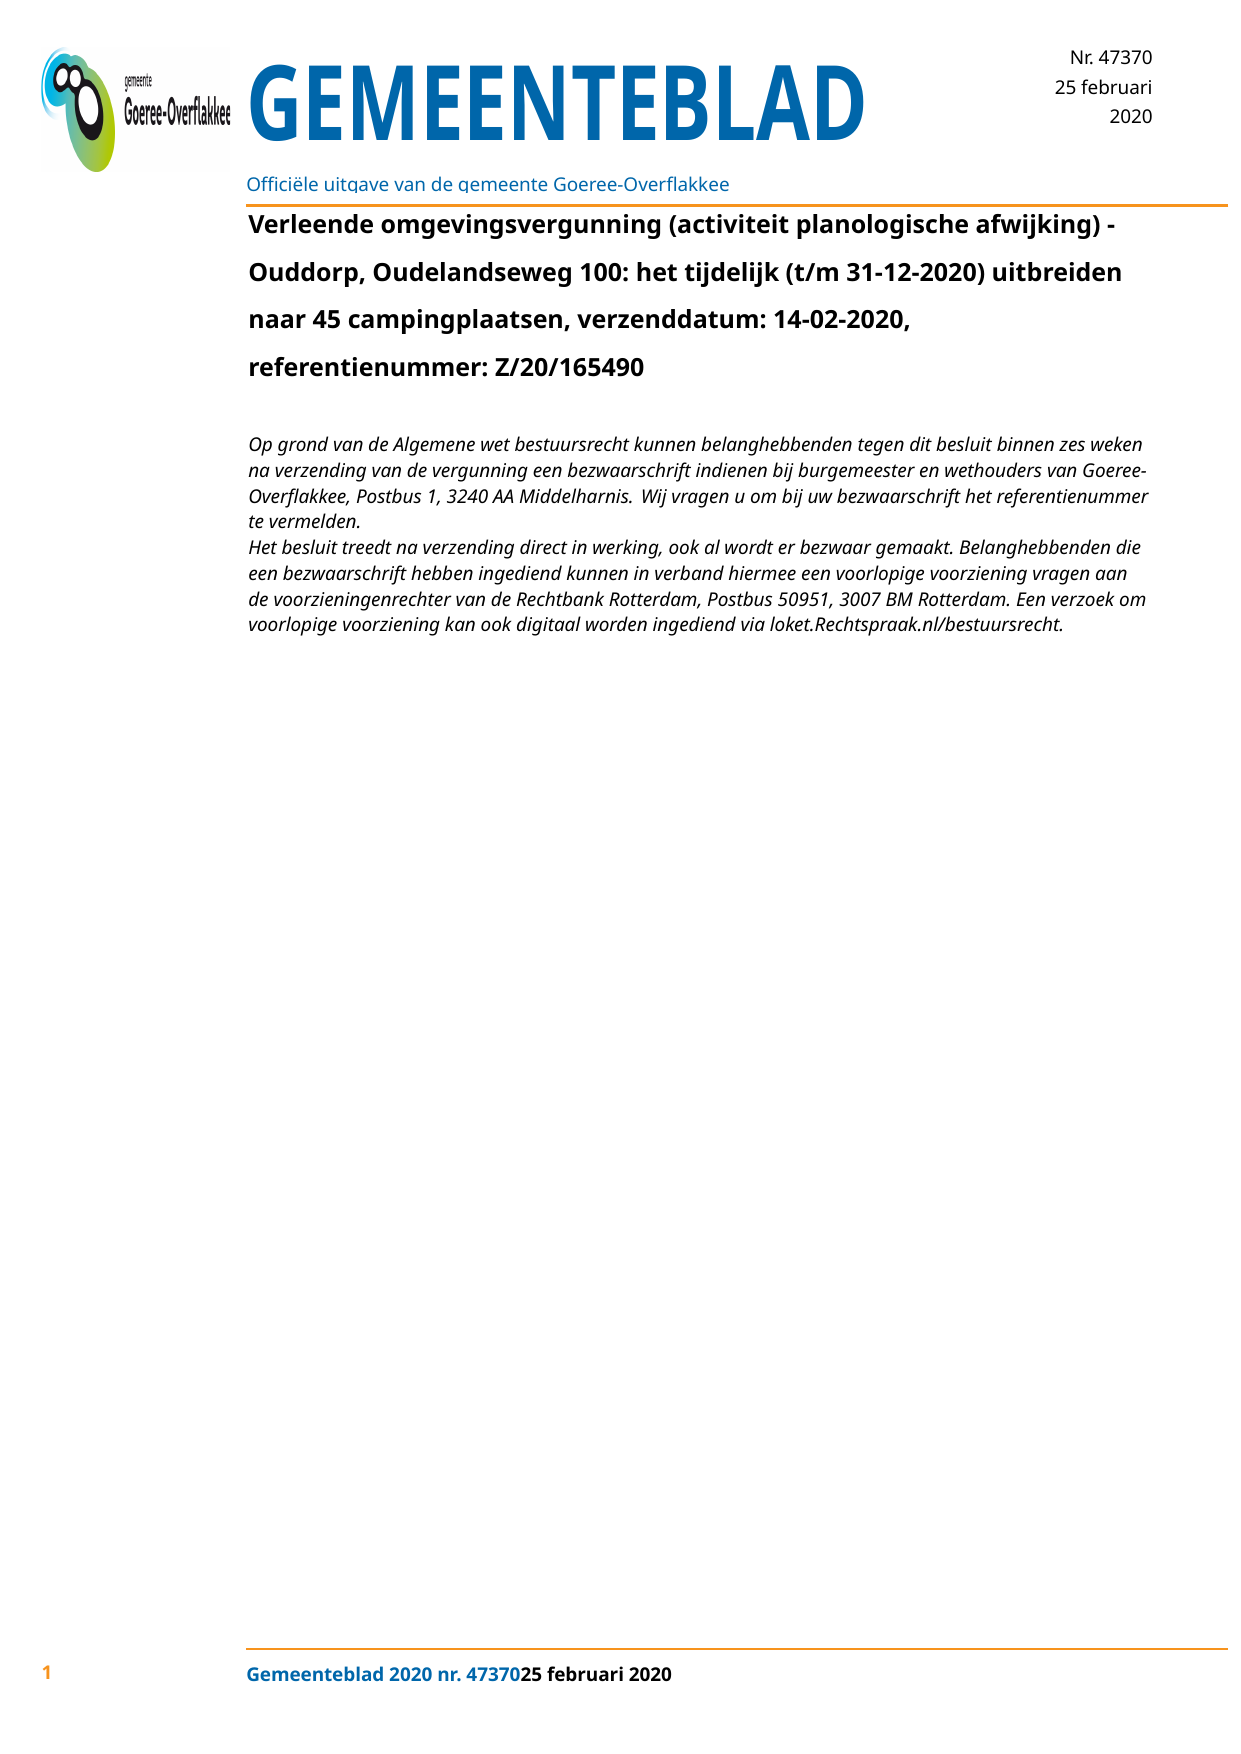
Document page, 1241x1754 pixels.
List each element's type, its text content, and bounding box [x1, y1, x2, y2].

text Verleende omgevingsvergunning (activiteit planologische afwijking) - Ouddorp, Oudelandseweg 100: het tijdelijk (t/m 31-12-2020) uitbreiden naar 45 campingplaatsen, verzenddatum: 14-02-2020, referentienummer: Z/20/165490 [248, 207, 1152, 384]
text Op grond van de Algemene wet bestuursrecht kunnen belanghebbenden tegen dit besluit binnen zes weken na verzending van de vergunning een bezwaarschrift indienen bij burgemeester en wethouders van Goeree-Overflakkee, Postbus 1, 3240 AA Middelharnis. Wij vragen u om bij uw bezwaarschrift het referentienummer te vermelden. [248, 431, 1152, 534]
picture [41, 47, 231, 172]
text Het besluit treedt na verzending direct in werking, ook al wordt er bezwaar gemaakt. Belanghebbenden die een bezwaarschrift hebben ingediend kunnen in verband hiermee een voorlopige voorziening vragen aan de voorzieningenrechter van de Rechtbank Rotterdam, Postbus 50951, 3007 BM Rotterdam. Een verzoek om voorlopige voorziening kan ook digitaal worden ingediend via loket.Rechtspraak.nl/bestuursrecht. [248, 534, 1152, 637]
